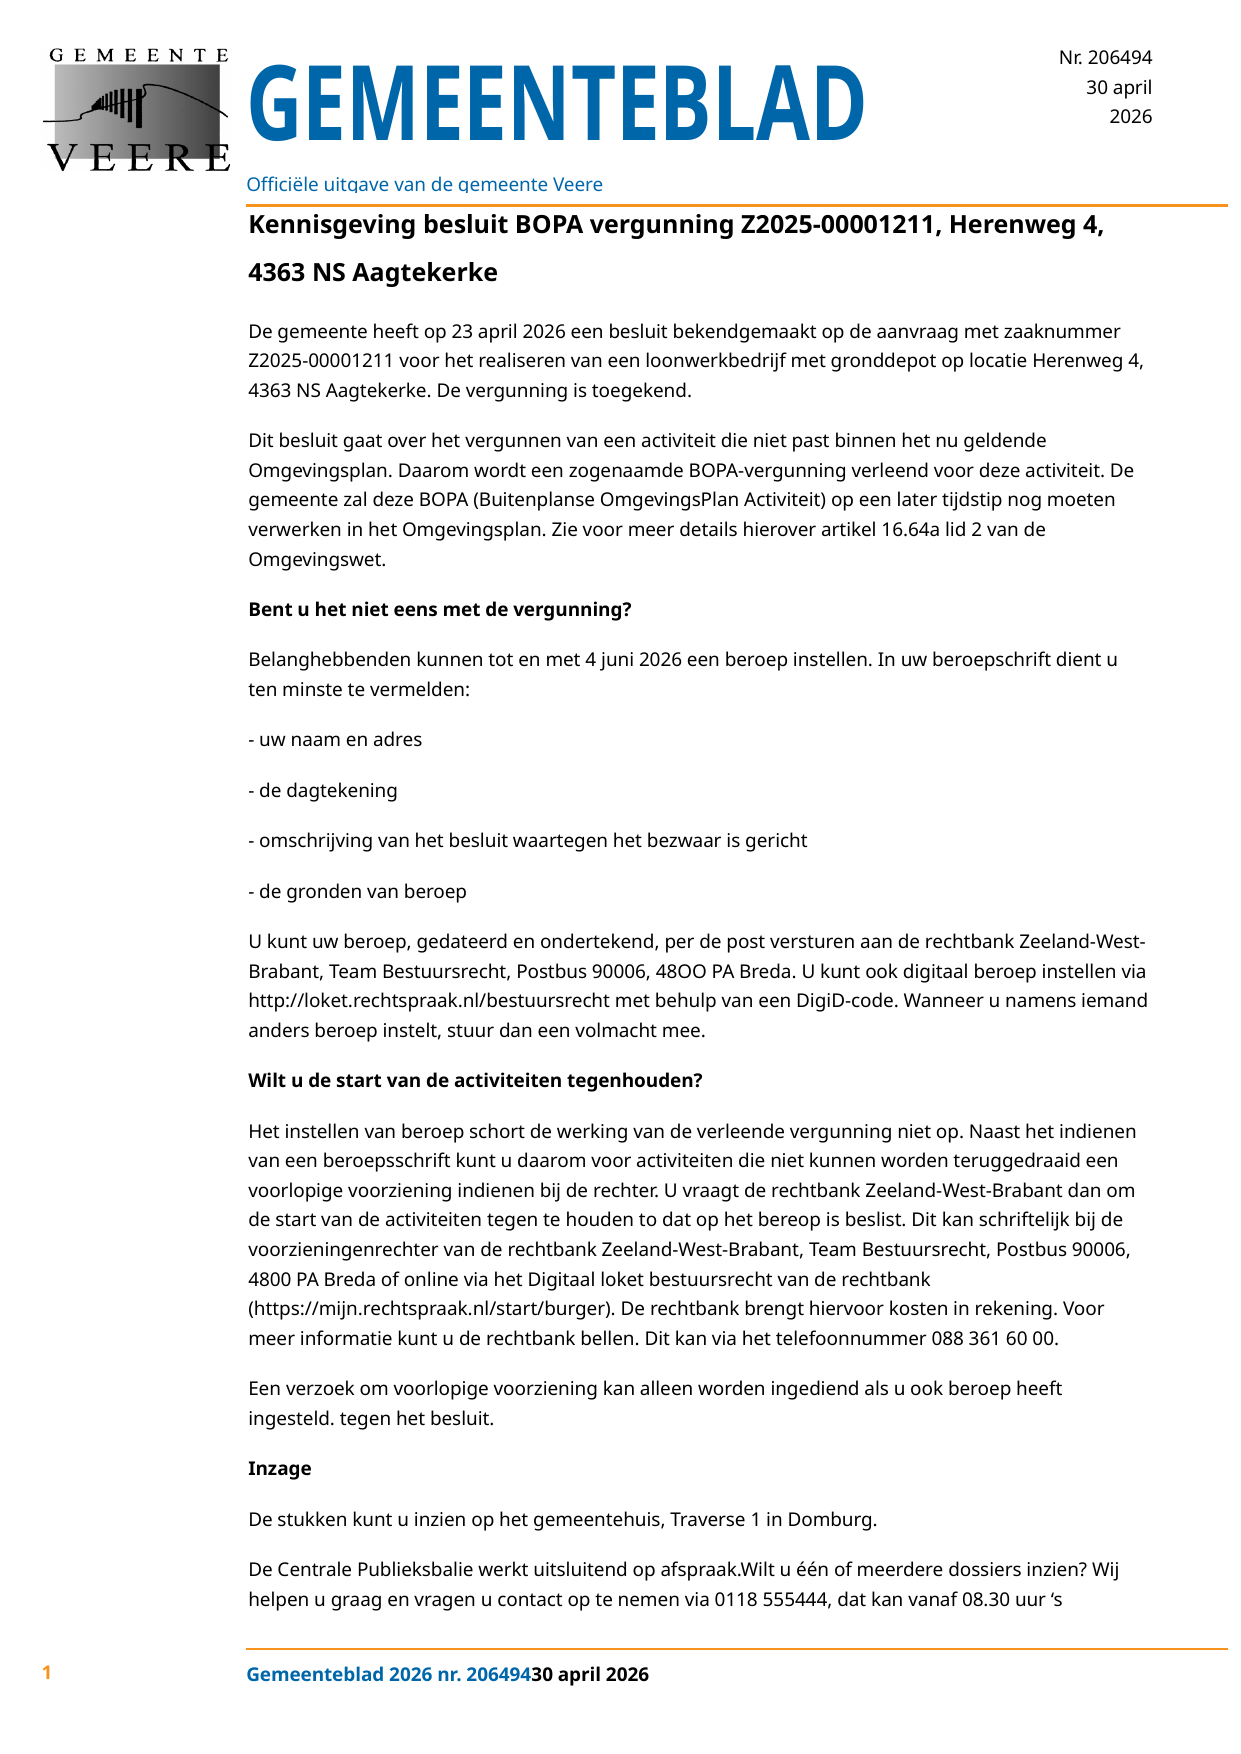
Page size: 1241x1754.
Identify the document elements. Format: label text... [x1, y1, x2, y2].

text - uw naam en adres [248, 727, 1152, 752]
text Dit besluit gaat over het vergunnen van een activiteit die niet past binnen het nu geldende Omgevingsplan. Daarom wordt een zogenaamde BOPA-vergunning verleend voor deze activiteit. De gemeente zal deze BOPA (Buitenplanse OmgevingsPlan Activiteit) op een later tijdstip nog moeten verwerken in het Omgevingsplan. Zie voor meer details hierover artikel 16.64a lid 2 van de Omgevingswet. [248, 427, 1152, 572]
picture [41, 47, 231, 172]
text De Centrale Publieksbalie werkt uitsluitend op afspraak.Wilt u één of meerdere dossiers inzien? Wij helpen u graag en vragen u contact op te nemen via 0118 555444, dat kan vanaf 08.30 uur ‘s [248, 1556, 1152, 1612]
text - omschrijving van het besluit waartegen het bezwaar is gericht [248, 827, 1152, 853]
text Bent u het niet eens met de vergunning? [248, 596, 1152, 622]
text Wilt u de start van de activiteiten tegenhouden? [248, 1067, 1152, 1093]
text - de gronden van beroep [248, 878, 1152, 904]
text - de dagtekening [248, 777, 1152, 803]
text Een verzoek om voorlopige voorziening kan alleen worden ingediend als u ook beroep heeft ingesteld. tegen het besluit. [248, 1375, 1152, 1431]
text Inzage [248, 1455, 1152, 1481]
text De gemeente heeft op 23 april 2026 een besluit bekendgemaakt op de aanvraag met zaaknummer Z2025-00001211 voor het realiseren van een loonwerkbedrijf met gronddepot op locatie Herenweg 4, 4363 NS Aagtekerke. De vergunning is toegekend. [248, 318, 1152, 403]
text De stukken kunt u inzien op het gemeentehuis, Traverse 1 in Domburg. [248, 1506, 1152, 1532]
text Belanghebbenden kunnen tot en met 4 juni 2026 een beroep instellen. In uw beroepschrift dient u ten minste te vermelden: [248, 647, 1152, 702]
text Het instellen van beroep schort de werking van de verleende vergunning niet op. Naast het indienen van een beroepsschrift kunt u daarom voor activiteiten die niet kunnen worden teruggedraaid een voorlopige voorziening indienen bij de rechter. U vraagt de rechtbank Zeeland-West-Brabant dan om de start van de activiteiten tegen te houden to dat op het bereop is beslist. Dit kan schriftelijk bij de voorzieningenrechter van de rechtbank Zeeland-West-Brabant, Team Bestuursrecht, Postbus 90006, 4800 PA Breda of online via het Digitaal loket bestuursrecht van de rechtbank (https://mijn.rechtspraak.nl/start/burger). De rechtbank brengt hiervoor kosten in rekening. Voor meer informatie kunt u de rechtbank bellen. Dit kan via het telefoonnummer 088 361 60 00. [248, 1118, 1152, 1351]
text Kennisgeving besluit BOPA vergunning Z2025-00001211, Herenweg 4, 4363 NS Aagtekerke [248, 207, 1152, 288]
text U kunt uw beroep, gedateerd en ondertekend, per de post versturen aan de rechtbank Zeeland-West-Brabant, Team Bestuursrecht, Postbus 90006, 48OO PA Breda. U kunt ook digitaal beroep instellen via http://loket.rechtspraak.nl/bestuursrecht met behulp van een DigiD-code. Wanneer u namens iemand anders beroep instelt, stuur dan een volmacht mee. [248, 928, 1152, 1043]
